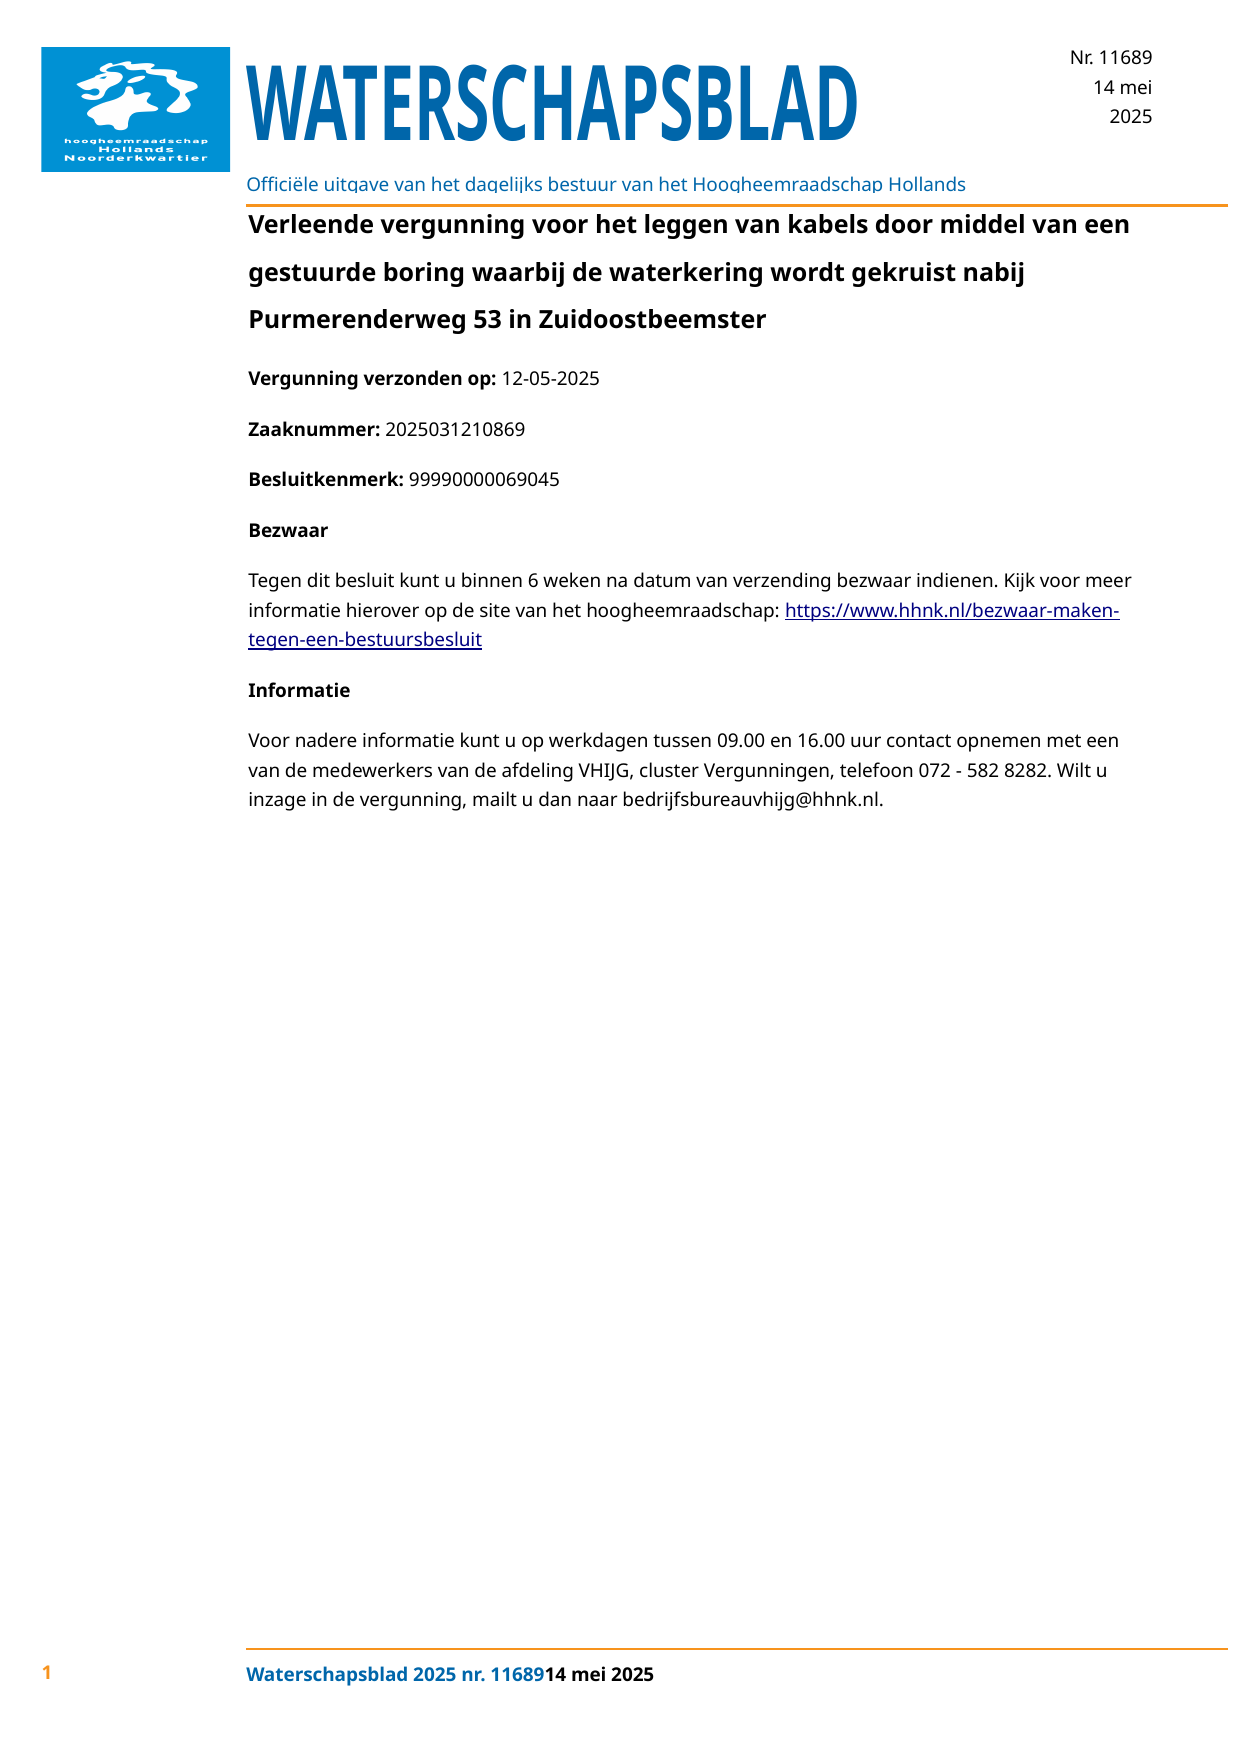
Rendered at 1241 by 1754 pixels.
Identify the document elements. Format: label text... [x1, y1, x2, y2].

picture [78, 64, 122, 99]
text Informatie [248, 677, 1152, 702]
picture [129, 76, 144, 82]
text Vergunning verzonden op: 12-05-2025 [248, 366, 1152, 391]
picture [88, 87, 157, 130]
text Bezwaar [248, 517, 1152, 542]
picture [118, 62, 197, 112]
text Zaaknummer: 2025031210869 [248, 416, 1152, 442]
text Besluitkenmerk: 99990000069045 [248, 466, 1152, 492]
text Voor nadere informatie kunt u op werkdagen tussen 09.00 en 16.00 uur contact opnemen met een van de medewerkers van de afdeling VHIJG, cluster Vergunningen, telefoon 072 - 582 8282. Wilt u inzage in de vergunning, mailt u dan naar bedrijfsbureauvhijg@hhnk.nl. [248, 727, 1152, 812]
text Tegen dit besluit kunt u binnen 6 weken na datum van verzending bezwaar indienen. Kijk voor meer informatie hierover op de site van het hoogheemraadschap: https://www.hhnk.nl/bezwaar-maken-tegen-een-bestuursbesluit [248, 567, 1152, 652]
text Verleende vergunning voor het leggen van kabels door middel van een gestuurde boring waarbij de waterkering wordt gekruist nabij Purmerenderweg 53 in Zuidoostbeemster [248, 207, 1152, 336]
